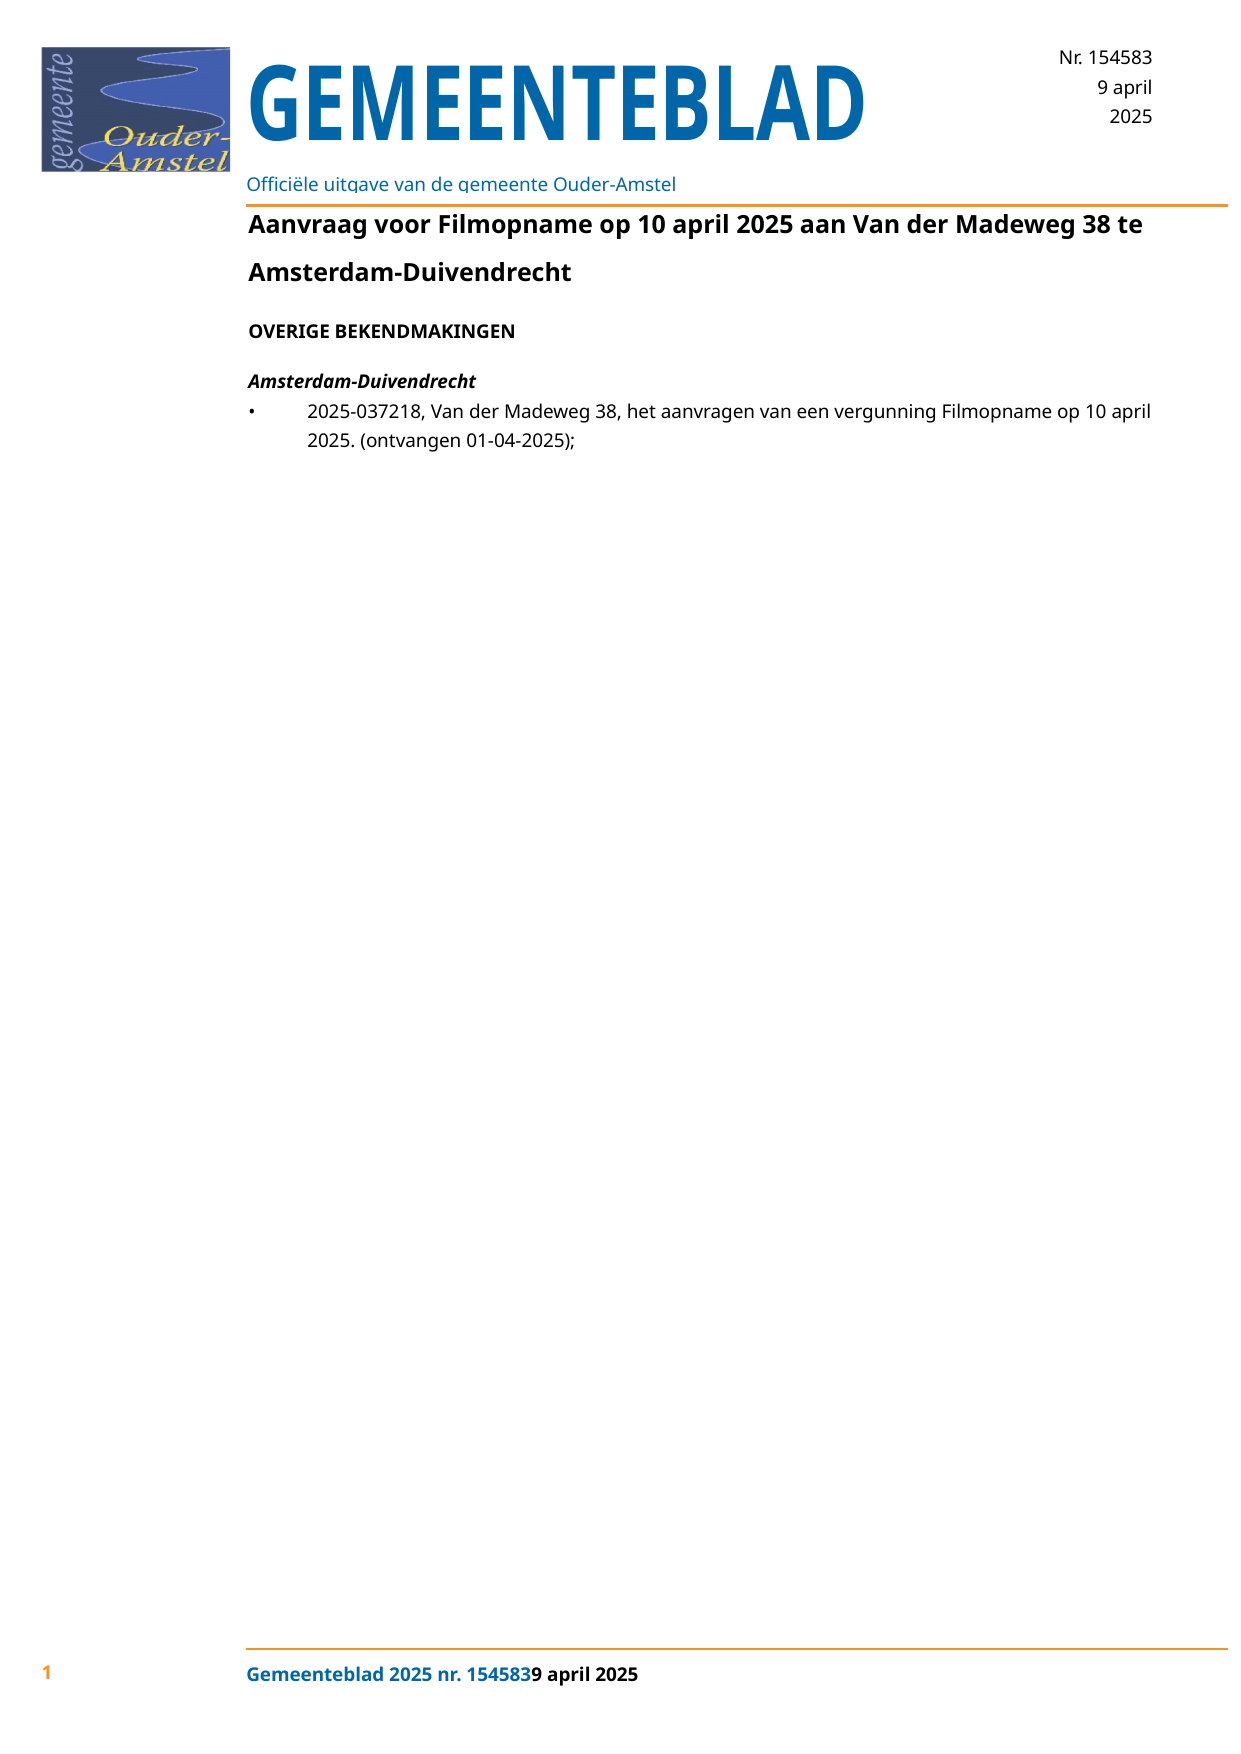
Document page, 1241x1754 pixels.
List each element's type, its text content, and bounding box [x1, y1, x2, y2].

text Amsterdam-Duivendrecht [248, 368, 1152, 394]
text Aanvraag voor Filmopname op 10 april 2025 aan Van der Madeweg 38 te Amsterdam-Duivendrecht [248, 207, 1152, 288]
list 2025-037218, Van der Madeweg 38, het aanvragen van een vergunning Filmopname op 10 april 2025. (ontvangen 01-04-2025); [248, 398, 1152, 453]
text OVERIGE BEKENDMAKINGEN [248, 318, 1152, 344]
picture [41, 47, 231, 172]
